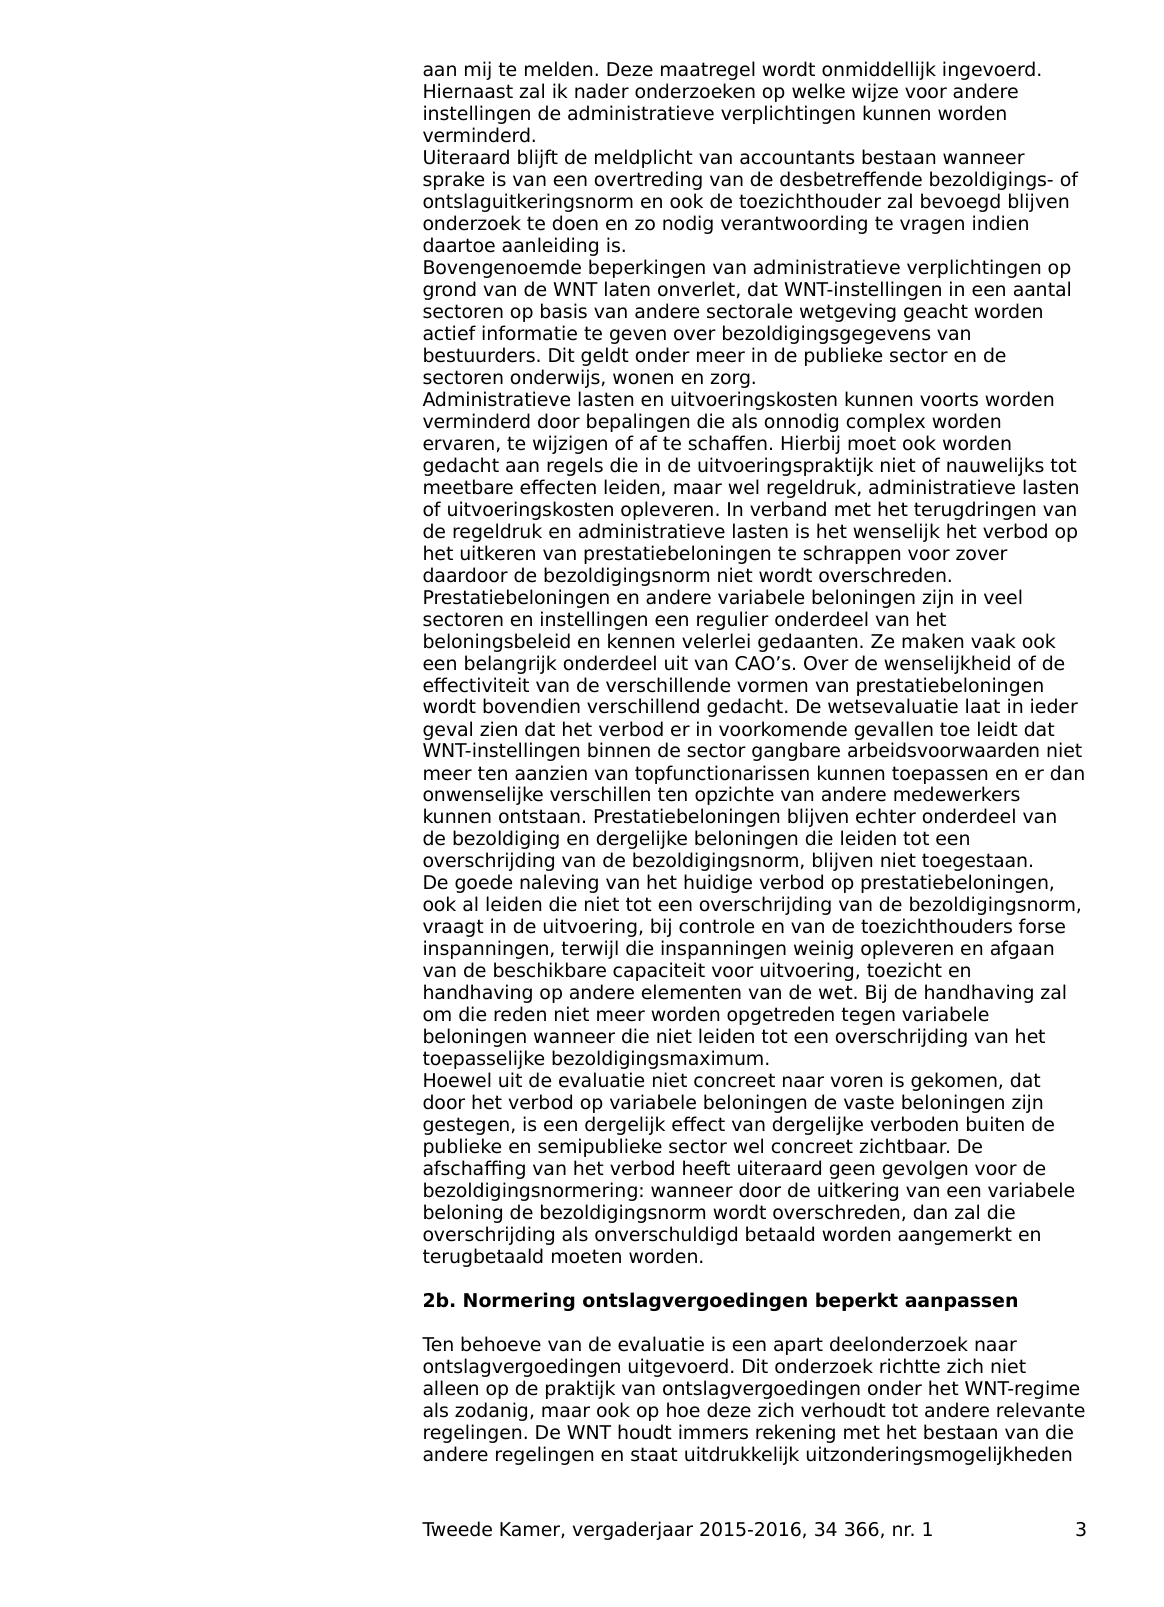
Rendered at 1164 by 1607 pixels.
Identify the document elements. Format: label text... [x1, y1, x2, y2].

subtitle 2b. Normering ontslagvergoedingen beperkt aanpassen [422, 1290, 1087, 1312]
text Administratieve lasten en uitvoeringskosten kunnen voorts worden verminderd door bepalingen die als onnodig complex worden ervaren, te wijzigen of af te schaffen. Hierbij moet ook worden gedacht aan regels die in de uitvoeringspraktijk niet of nauwelijks tot meetbare effecten leiden, maar wel regeldruk, administratieve lasten of uitvoeringskosten opleveren. In verband met het terugdringen van de regeldruk en administratieve lasten is het wenselijk het verbod op het uitkeren van prestatiebeloningen te schrappen voor zover daardoor de bezoldigingsnorm niet wordt overschreden. Prestatiebeloningen en andere variabele beloningen zijn in veel sectoren en instellingen een regulier onderdeel van het beloningsbeleid en kennen velerlei gedaanten. Ze maken vaak ook een belangrijk onderdeel uit van CAO’s. Over de wenselijkheid of de effectiviteit van de verschillende vormen van prestatiebeloningen wordt bovendien verschillend gedacht. De wetsevaluatie laat in ieder geval zien dat het verbod er in voorkomende gevallen toe leidt dat WNT-instellingen binnen de sector gangbare arbeidsvoorwaarden niet meer ten aanzien van topfunctionarissen kunnen toepassen en er dan onwenselijke verschillen ten opzichte van andere medewerkers kunnen ontstaan. Prestatiebeloningen blijven echter onderdeel van de bezoldiging en dergelijke beloningen die leiden tot een overschrijding van de bezoldigingsnorm, blijven niet toegestaan. [422, 389, 1087, 872]
text Bovengenoemde beperkingen van administratieve verplichtingen op grond van de WNT laten onverlet, dat WNT-instellingen in een aantal sectoren op basis van andere sectorale wetgeving geacht worden actief informatie te geven over bezoldigingsgegevens van bestuurders. Dit geldt onder meer in de publieke sector en de sectoren onderwijs, wonen en zorg. [422, 257, 1087, 389]
text De goede naleving van het huidige verbod op prestatiebeloningen, ook al leiden die niet tot een overschrijding van de bezoldigingsnorm, vraagt in de uitvoering, bij controle en van de toezichthouders forse inspanningen, terwijl die inspanningen weinig opleveren en afgaan van de beschikbare capaciteit voor uitvoering, toezicht en handhaving op andere elementen van de wet. Bij de handhaving zal om die reden niet meer worden opgetreden tegen variabele beloningen wanneer die niet leiden tot een overschrijding van het toepasselijke bezoldigingsmaximum. [422, 872, 1087, 1070]
text aan mij te melden. Deze maatregel wordt onmiddellijk ingevoerd. Hiernaast zal ik nader onderzoeken op welke wijze voor andere instellingen de administratieve verplichtingen kunnen worden verminderd. [422, 59, 1087, 147]
text Uiteraard blijft de meldplicht van accountants bestaan wanneer sprake is van een overtreding van de desbetreffende bezoldigings- of ontslaguitkeringsnorm en ook de toezichthouder zal bevoegd blijven onderzoek te doen en zo nodig verantwoording te vragen indien daartoe aanleiding is. [422, 147, 1087, 257]
text Ten behoeve van de evaluatie is een apart deelonderzoek naar ontslagvergoedingen uitgevoerd. Dit onderzoek richtte zich niet alleen op de praktijk van ontslagvergoedingen onder het WNT-regime als zodanig, maar ook op hoe deze zich verhoudt tot andere relevante regelingen. De WNT houdt immers rekening met het bestaan van die andere regelingen en staat uitdrukkelijk uitzonderingsmogelijkheden [422, 1334, 1087, 1466]
text Hoewel uit de evaluatie niet concreet naar voren is gekomen, dat door het verbod op variabele beloningen de vaste beloningen zijn gestegen, is een dergelijk effect van dergelijke verboden buiten de publieke en semipublieke sector wel concreet zichtbaar. De afschaffing van het verbod heeft uiteraard geen gevolgen voor de bezoldigingsnormering: wanneer door de uitkering van een variabele beloning de bezoldigingsnorm wordt overschreden, dan zal die overschrijding als onverschuldigd betaald worden aangemerkt en terugbetaald moeten worden. [422, 1070, 1087, 1268]
